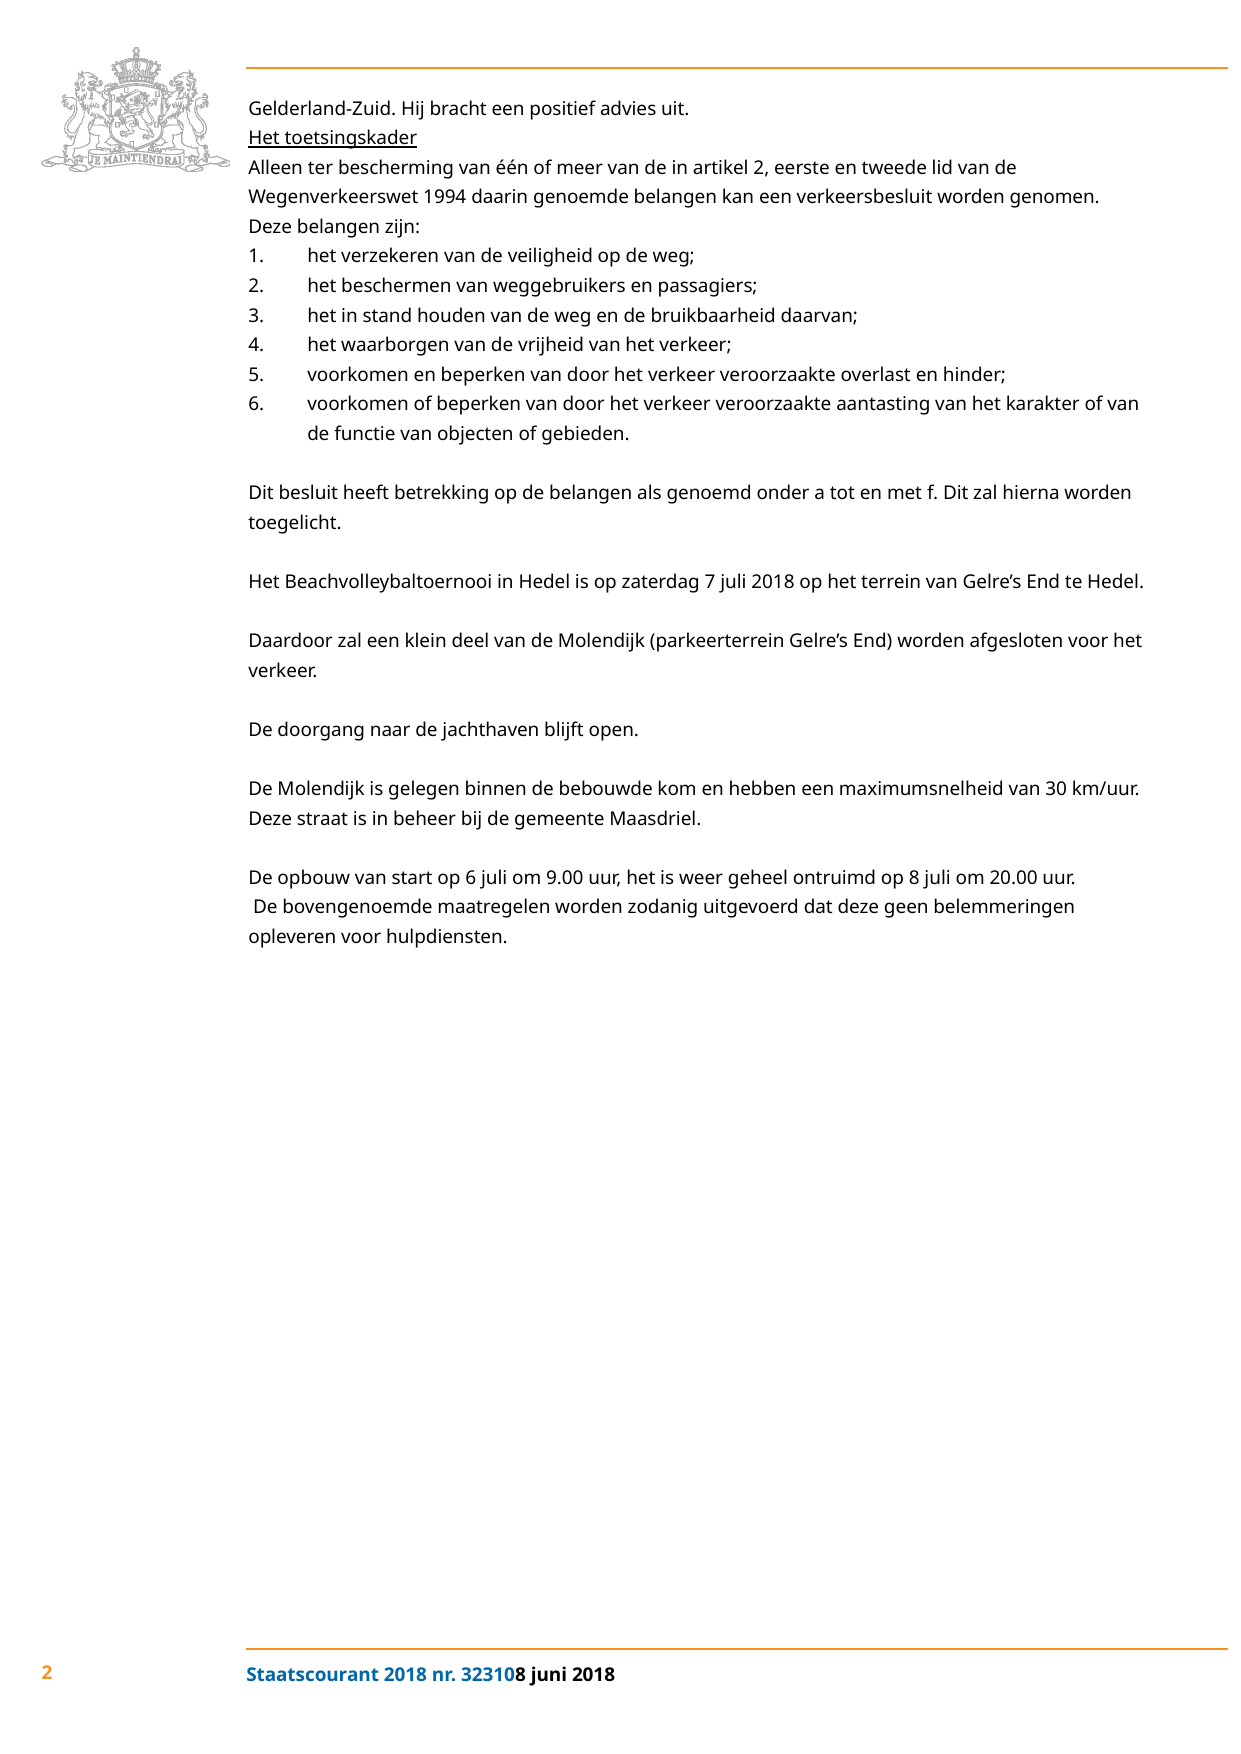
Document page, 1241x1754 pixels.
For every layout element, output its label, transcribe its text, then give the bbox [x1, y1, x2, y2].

text Het Beachvolleybaltoernooi in Hedel is op zaterdag 7 juli 2018 op het terrein van Gelre’s End te Hedel. [248, 568, 1152, 594]
text Dit besluit heeft betrekking op de belangen als genoemd onder a tot en met f. Dit zal hierna worden toegelicht. [248, 479, 1152, 535]
list het waarborgen van de vrijheid van het verkeer; [248, 331, 1152, 357]
text De doorgang naar de jachthaven blijft open. [248, 716, 1152, 742]
list voorkomen of beperken van door het verkeer veroorzaakte aantasting van het karakter of van de functie van objecten of gebieden. [248, 391, 1152, 446]
text Daardoor zal een klein deel van de Molendijk (parkeerterrein Gelre’s End) worden afgesloten voor het verkeer. [248, 627, 1152, 683]
list het in stand houden van de weg en de bruikbaarheid daarvan; [248, 302, 1152, 328]
text Deze belangen zijn: [248, 213, 1152, 239]
list het beschermen van weggebruikers en passagiers; [248, 272, 1152, 298]
text De opbouw van start op 6 juli om 9.00 uur, het is weer geheel ontruimd op 8 juli om 20.00 uur. [248, 864, 1152, 890]
list voorkomen en beperken van door het verkeer veroorzaakte overlast en hinder; [248, 361, 1152, 387]
text De bovengenoemde maatregelen worden zodanig uitgevoerd dat deze geen belemmeringen opleveren voor hulpdiensten. [248, 893, 1152, 949]
text Alleen ter bescherming van één of meer van de in artikel 2, eerste en tweede lid van de Wegenverkeerswet 1994 daarin genoemde belangen kan een verkeersbesluit worden genomen. [248, 154, 1152, 209]
text Het toetsingskader [248, 124, 1152, 150]
picture [41, 47, 231, 172]
list het verzekeren van de veiligheid op de weg; [248, 243, 1152, 268]
text Gelderland-Zuid. Hij bracht een positief advies uit. [248, 95, 1152, 121]
text De Molendijk is gelegen binnen de bebouwde kom en hebben een maximumsnelheid van 30 km/uur. Deze straat is in beheer bij de gemeente Maasdriel. [248, 775, 1152, 831]
